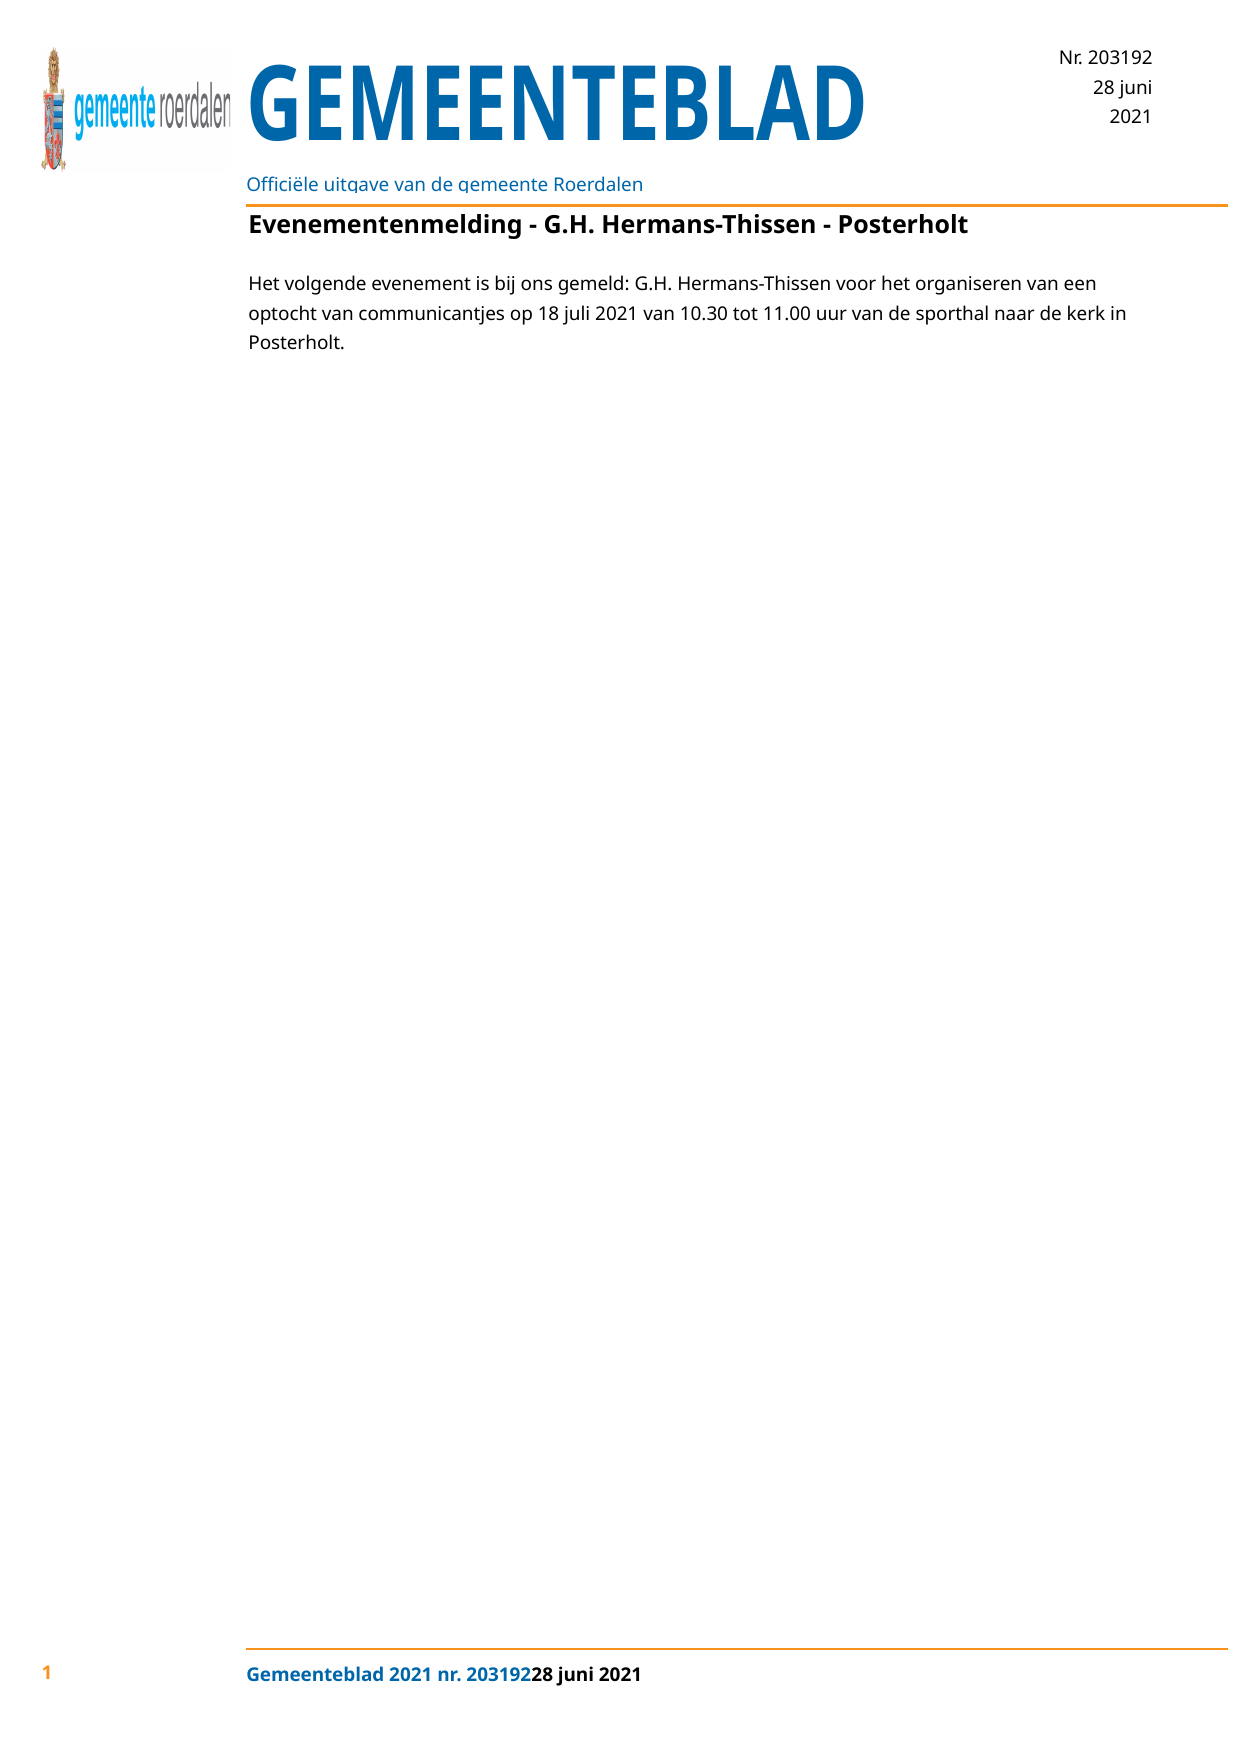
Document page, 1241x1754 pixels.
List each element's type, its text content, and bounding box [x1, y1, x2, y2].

picture [41, 47, 231, 172]
text Het volgende evenement is bij ons gemeld: G.H. Hermans-Thissen voor het organiseren van een optocht van communicantjes op 18 juli 2021 van 10.30 tot 11.00 uur van de sporthal naar de kerk in Posterholt. [248, 270, 1152, 355]
text Evenementenmelding - G.H. Hermans-Thissen - Posterholt [248, 207, 1152, 241]
